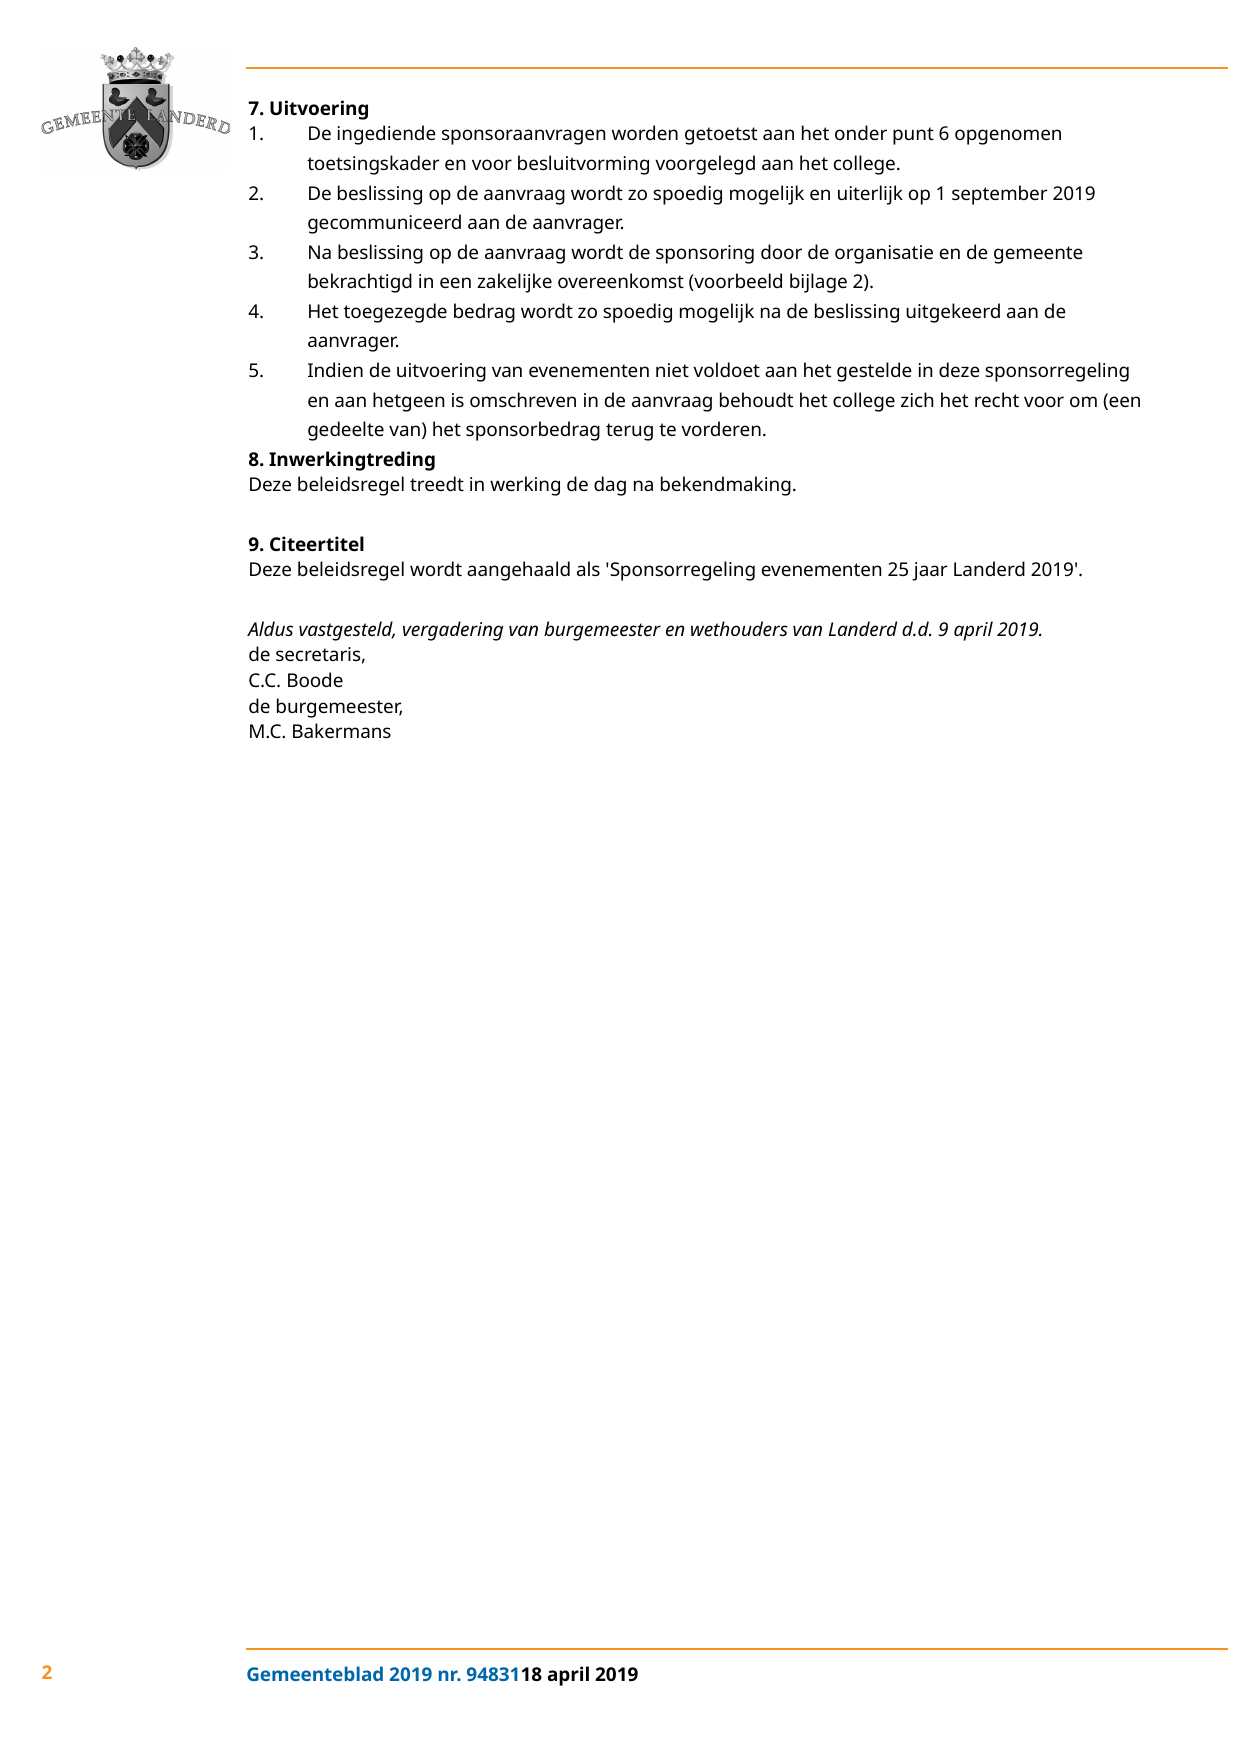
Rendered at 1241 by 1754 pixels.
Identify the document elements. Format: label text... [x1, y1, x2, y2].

list De beslissing op de aanvraag wordt zo spoedig mogelijk en uiterlijk op 1 september 2019 gecommuniceerd aan de aanvrager. [248, 180, 1152, 235]
text Deze beleidsregel wordt aangehaald als 'Sponsorregeling evenementen 25 jaar Landerd 2019'. [248, 557, 1152, 582]
text Deze beleidsregel treedt in werking de dag na bekendmaking. [248, 472, 1152, 497]
text 7. Uitvoering [248, 95, 1152, 121]
text 9. Citeertitel [248, 531, 1152, 557]
list Na beslissing op de aanvraag wordt de sponsoring door de organisatie en de gemeente bekrachtigd in een zakelijke overeenkomst (voorbeeld bijlage 2). [248, 239, 1152, 294]
text de secretaris, [248, 641, 1152, 667]
text Aldus vastgesteld, vergadering van burgemeester en wethouders van Landerd d.d. 9 april 2019. [248, 616, 1152, 641]
list Indien de uitvoering van evenementen niet voldoet aan het gestelde in deze sponsorregeling en aan hetgeen is omschreven in de aanvraag behoudt het college zich het recht voor om (een gedeelte van) het sponsorbedrag terug te vorderen. [248, 357, 1152, 442]
text 8. Inwerkingtreding [248, 446, 1152, 472]
text C.C. Boode [248, 667, 1152, 693]
list De ingediende sponsoraanvragen worden getoetst aan het onder punt 6 opgenomen toetsingskader en voor besluitvorming voorgelegd aan het college. [248, 121, 1152, 176]
text de burgemeester, [248, 693, 1152, 719]
list Het toegezegde bedrag wordt zo spoedig mogelijk na de beslissing uitgekeerd aan de aanvrager. [248, 298, 1152, 353]
picture [41, 47, 231, 172]
text M.C. Bakermans [248, 719, 1152, 744]
